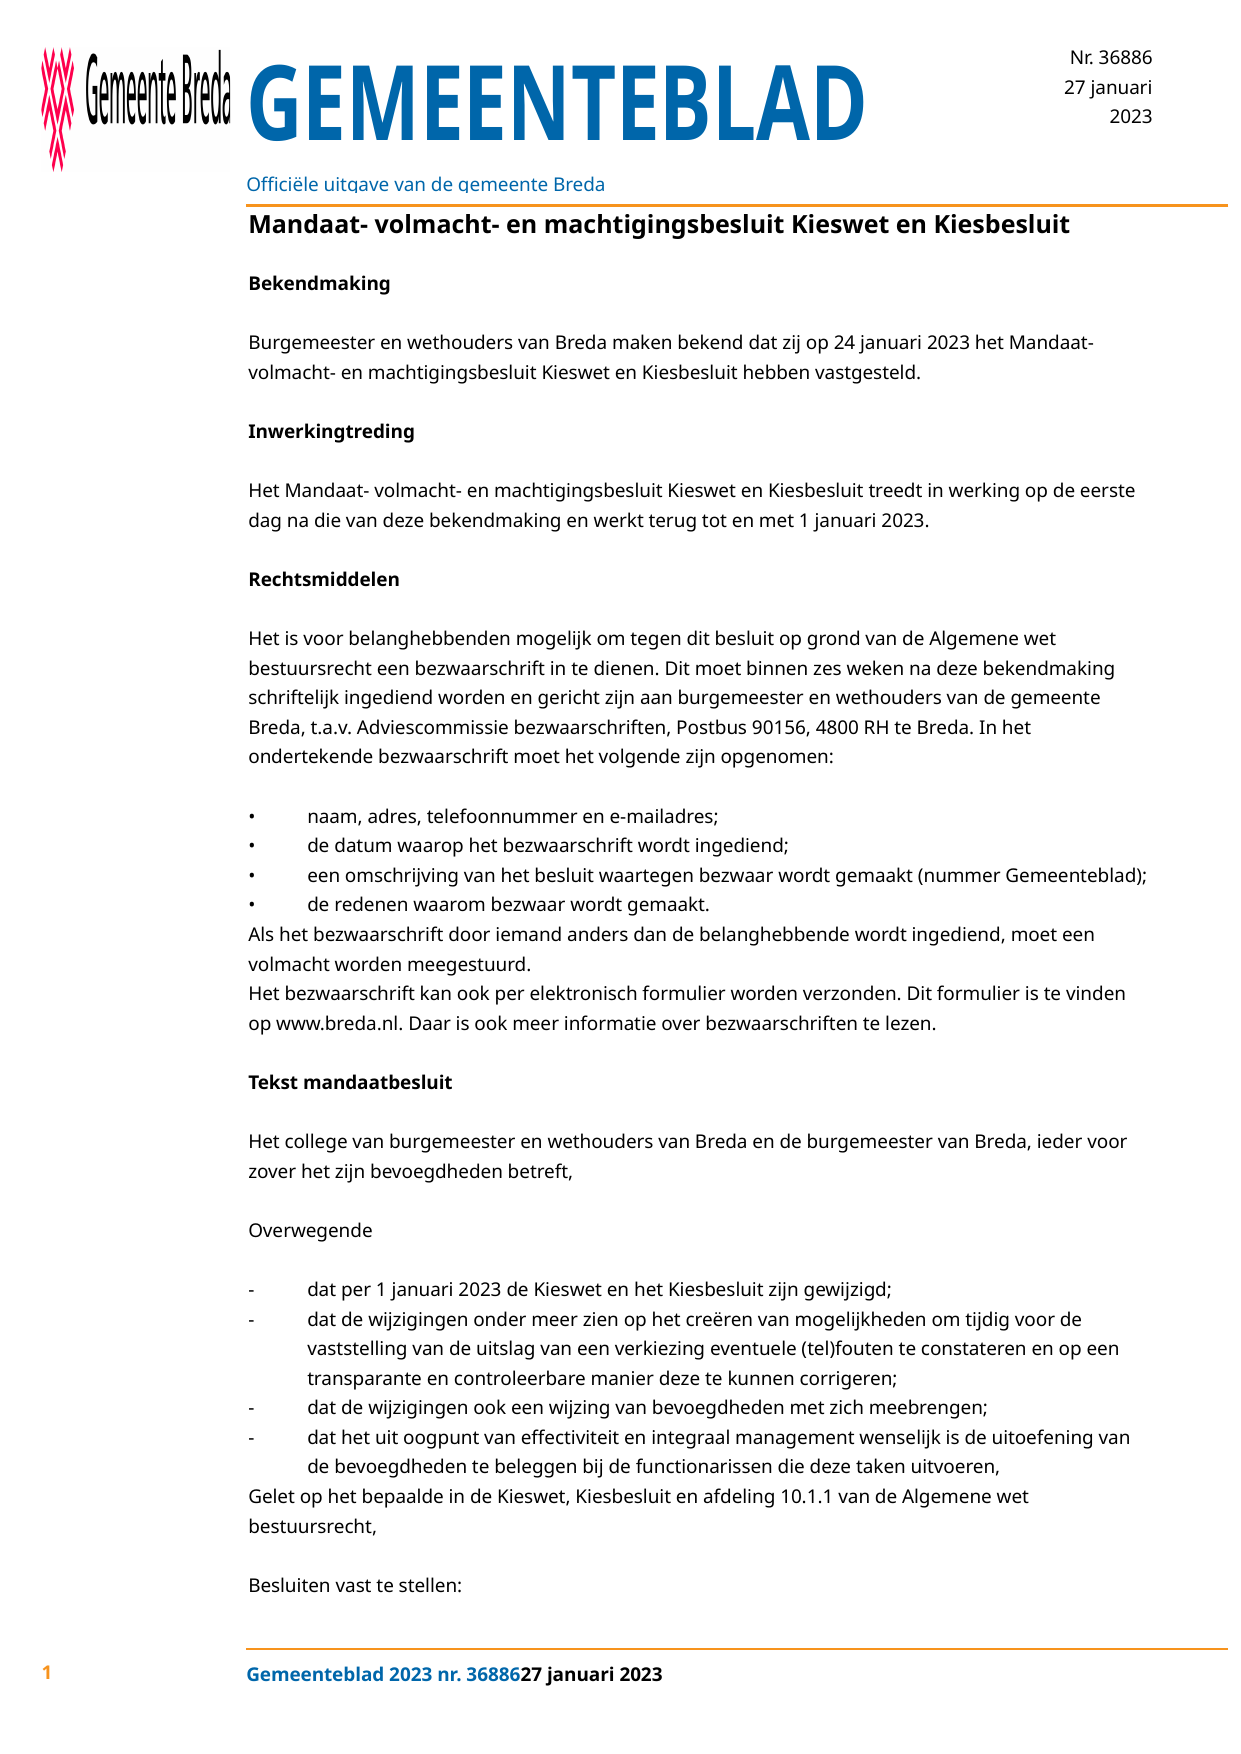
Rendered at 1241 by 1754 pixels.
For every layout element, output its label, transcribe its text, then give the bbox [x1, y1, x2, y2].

text Overwegende [248, 1217, 1152, 1243]
text Mandaat- volmacht- en machtigingsbesluit Kieswet en Kiesbesluit [248, 207, 1152, 241]
list een omschrijving van het besluit waartegen bezwaar wordt gemaakt (nummer Gemeenteblad); [248, 862, 1152, 888]
list dat de wijzigingen ook een wijzing van bevoegdheden met zich meebrengen; [248, 1394, 1152, 1420]
list dat per 1 januari 2023 de Kieswet en het Kiesbesluit zijn gewijzigd; [248, 1276, 1152, 1302]
text Besluiten vast te stellen: [248, 1572, 1152, 1598]
text Bekendmaking [248, 270, 1152, 296]
list dat het uit oogpunt van effectiviteit en integraal management wenselijk is de uitoefening van de bevoegdheden te beleggen bij de functionarissen die deze taken uitvoeren, [248, 1424, 1152, 1479]
list de datum waarop het bezwaarschrift wordt ingediend; [248, 832, 1152, 858]
text Het bezwaarschrift kan ook per elektronisch formulier worden verzonden. Dit formulier is te vinden op www.breda.nl. Daar is ook meer informatie over bezwaarschriften te lezen. [248, 980, 1152, 1036]
text Het is voor belanghebbenden mogelijk om tegen dit besluit op grond van de Algemene wet bestuursrecht een bezwaarschrift in te dienen. Dit moet binnen zes weken na deze bekendmaking schriftelijk ingediend worden en gericht zijn aan burgemeester en wethouders van de gemeente Breda, t.a.v. Adviescommissie bezwaarschriften, Postbus 90156, 4800 RH te Breda. In het ondertekende bezwaarschrift moet het volgende zijn opgenomen: [248, 625, 1152, 769]
list naam, adres, telefoonnummer en e-mailadres; [248, 803, 1152, 828]
text Het Mandaat- volmacht- en machtigingsbesluit Kieswet en Kiesbesluit treedt in werking op de eerste dag na die van deze bekendmaking en werkt terug tot en met 1 januari 2023. [248, 477, 1152, 533]
list dat de wijzigingen onder meer zien op het creëren van mogelijkheden om tijdig voor de vaststelling van de uitslag van een verkiezing eventuele (tel)fouten te constateren en op een transparante en controleerbare manier deze te kunnen corrigeren; [248, 1306, 1152, 1391]
text Rechtsmiddelen [248, 566, 1152, 592]
text Burgemeester en wethouders van Breda maken bekend dat zij op 24 januari 2023 het Mandaat- volmacht- en machtigingsbesluit Kieswet en Kiesbesluit hebben vastgesteld. [248, 329, 1152, 385]
text Als het bezwaarschrift door iemand anders dan de belanghebbende wordt ingediend, moet een volmacht worden meegestuurd. [248, 921, 1152, 976]
text Het college van burgemeester en wethouders van Breda en de burgemeester van Breda, ieder voor zover het zijn bevoegdheden betreft, [248, 1128, 1152, 1183]
list de redenen waarom bezwaar wordt gemaakt. [248, 892, 1152, 917]
text Tekst mandaatbesluit [248, 1069, 1152, 1095]
picture [41, 47, 231, 172]
text Gelet op het bepaalde in de Kieswet, Kiesbesluit en afdeling 10.1.1 van de Algemene wet bestuursrecht, [248, 1483, 1152, 1538]
text Inwerkingtreding [248, 418, 1152, 444]
